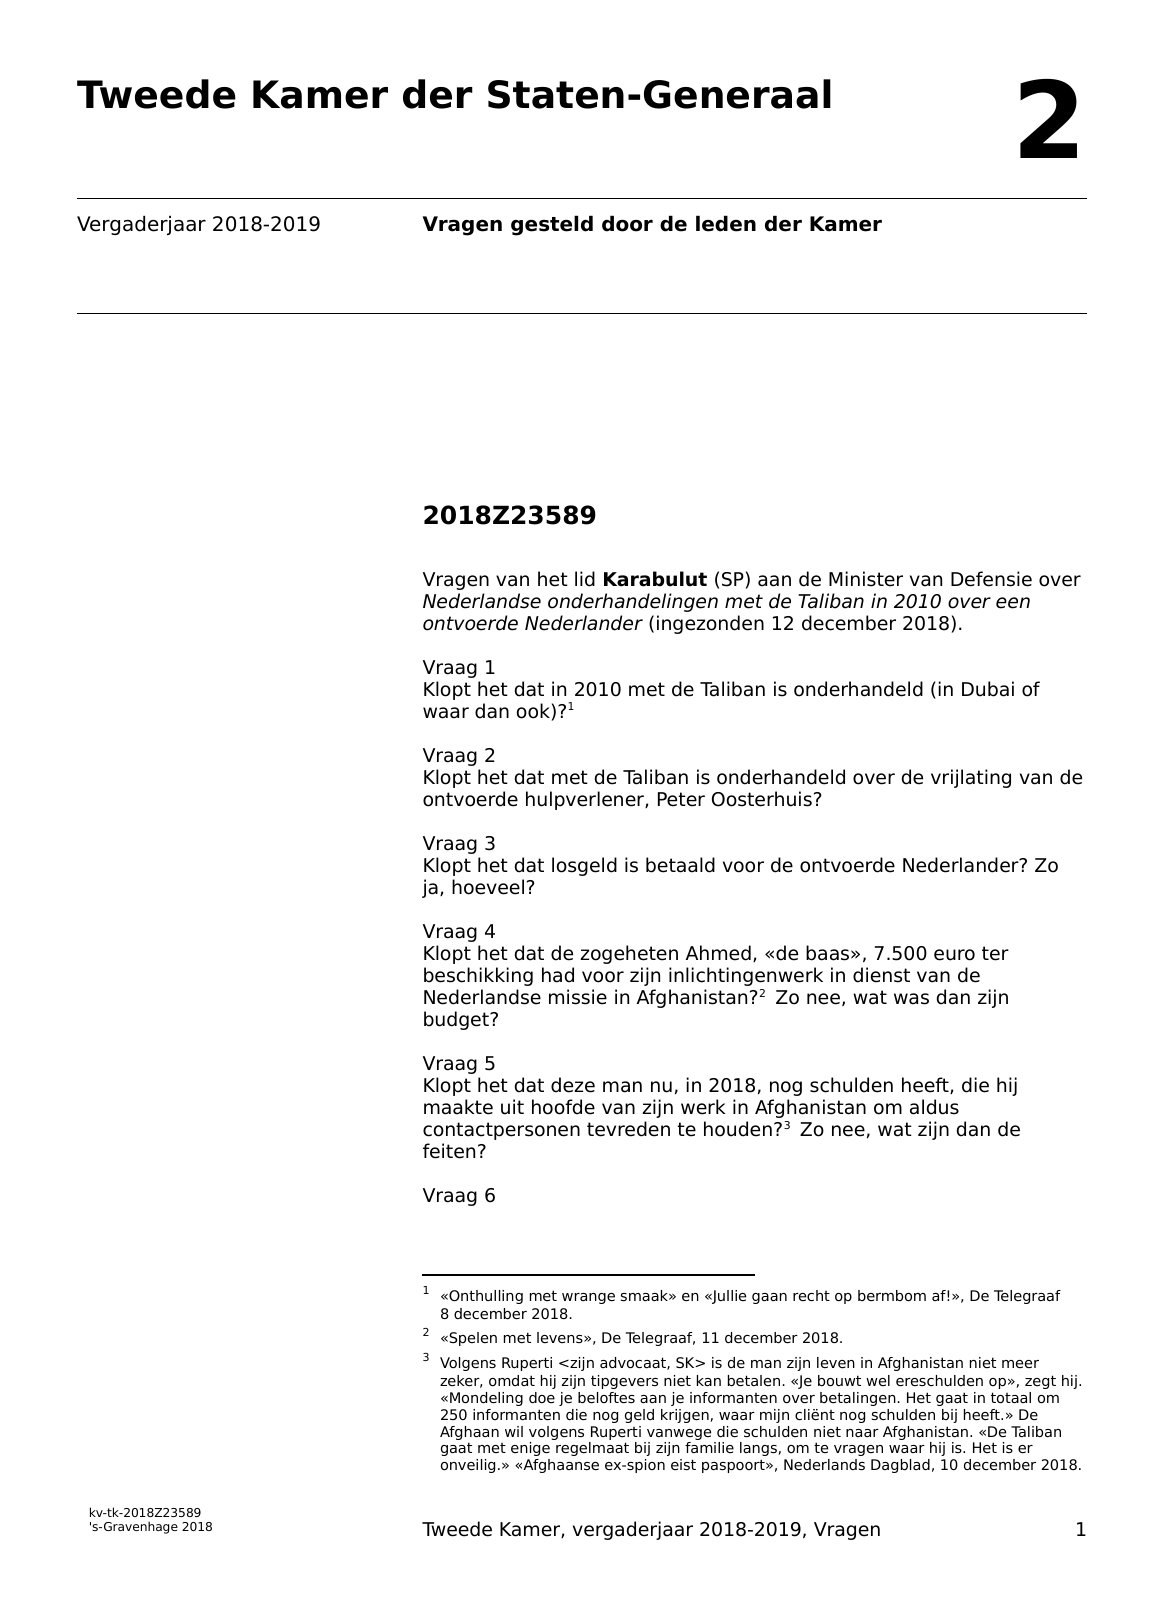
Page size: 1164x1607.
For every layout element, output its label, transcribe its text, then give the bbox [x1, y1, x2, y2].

text 's-Gravenhage 2018 [88, 1520, 323, 1534]
table_cell Vergaderjaar 2018-2019 [77, 199, 422, 313]
text «Onthulling met wrange smaak» en «Jullie gaan recht op bermbom af!», De Telegraaf 8 december 2018. [422, 1284, 1087, 1323]
text Vraag 4 [422, 921, 1087, 943]
text Klopt het dat met de Taliban is onderhandeld over de vrijlating van de ontvoerde hulpverlener, Peter Oosterhuis? [422, 767, 1087, 811]
text Vraag 5 [422, 1053, 1087, 1075]
table_cell Vragen gesteld door de leden der Kamer [422, 199, 1087, 313]
text Vraag 1 [422, 657, 1087, 679]
table_header Tweede Kamer der Staten-Generaal [77, 59, 886, 198]
text «Spelen met levens», De Telegraaf, 11 december 2018. [422, 1326, 1087, 1348]
table_header 2 [886, 59, 1087, 198]
text Vragen van het lid Karabulut (SP) aan de Minister van Defensie over Nederlandse onderhandelingen met de Taliban in 2010 over een ontvoerde Nederlander (ingezonden 12 december 2018). [422, 569, 1087, 635]
text Volgens Ruperti <zijn advocaat, SK> is de man zijn leven in Afghanistan niet meer zeker, omdat hij zijn tipgevers niet kan betalen. «Je bouwt wel ereschulden op», zegt hij. «Mondeling doe je beloftes aan je informanten over betalingen. Het gaat in totaal om 250 informanten die nog geld krijgen, waar mijn cliënt nog schulden bij heeft.» De Afghaan wil volgens Ruperti vanwege die schulden niet naar Afghanistan. «De Taliban gaat met enige regelmaat bij zijn familie langs, om te vragen waar hij is. Het is er onveilig.» «Afghaanse ex-spion eist paspoort», Nederlands Dagblad, 10 december 2018. [422, 1351, 1087, 1474]
text Klopt het dat deze man nu, in 2018, nog schulden heeft, die hij maakte uit hoofde van zijn werk in Afghanistan om aldus contactpersonen tevreden te houden? Zo nee, wat zijn dan de feiten? [422, 1075, 1087, 1163]
text Vraag 2 [422, 745, 1087, 767]
text Klopt het dat losgeld is betaald voor de ontvoerde Nederlander? Zo ja, hoeveel? [422, 855, 1087, 899]
text Vraag 6 [422, 1185, 1087, 1207]
text Vraag 3 [422, 833, 1087, 855]
text Klopt het dat de zogeheten Ahmed, «de baas», 7.500 euro ter beschikking had voor zijn inlichtingenwerk in dienst van de Nederlandse missie in Afghanistan? Zo nee, wat was dan zijn budget? [422, 943, 1087, 1031]
text Klopt het dat in 2010 met de Taliban is onderhandeld (in Dubai of waar dan ook)? [422, 679, 1087, 723]
text kv-tk-2018Z23589 [88, 1506, 323, 1520]
text 2018Z23589 [422, 501, 1087, 531]
